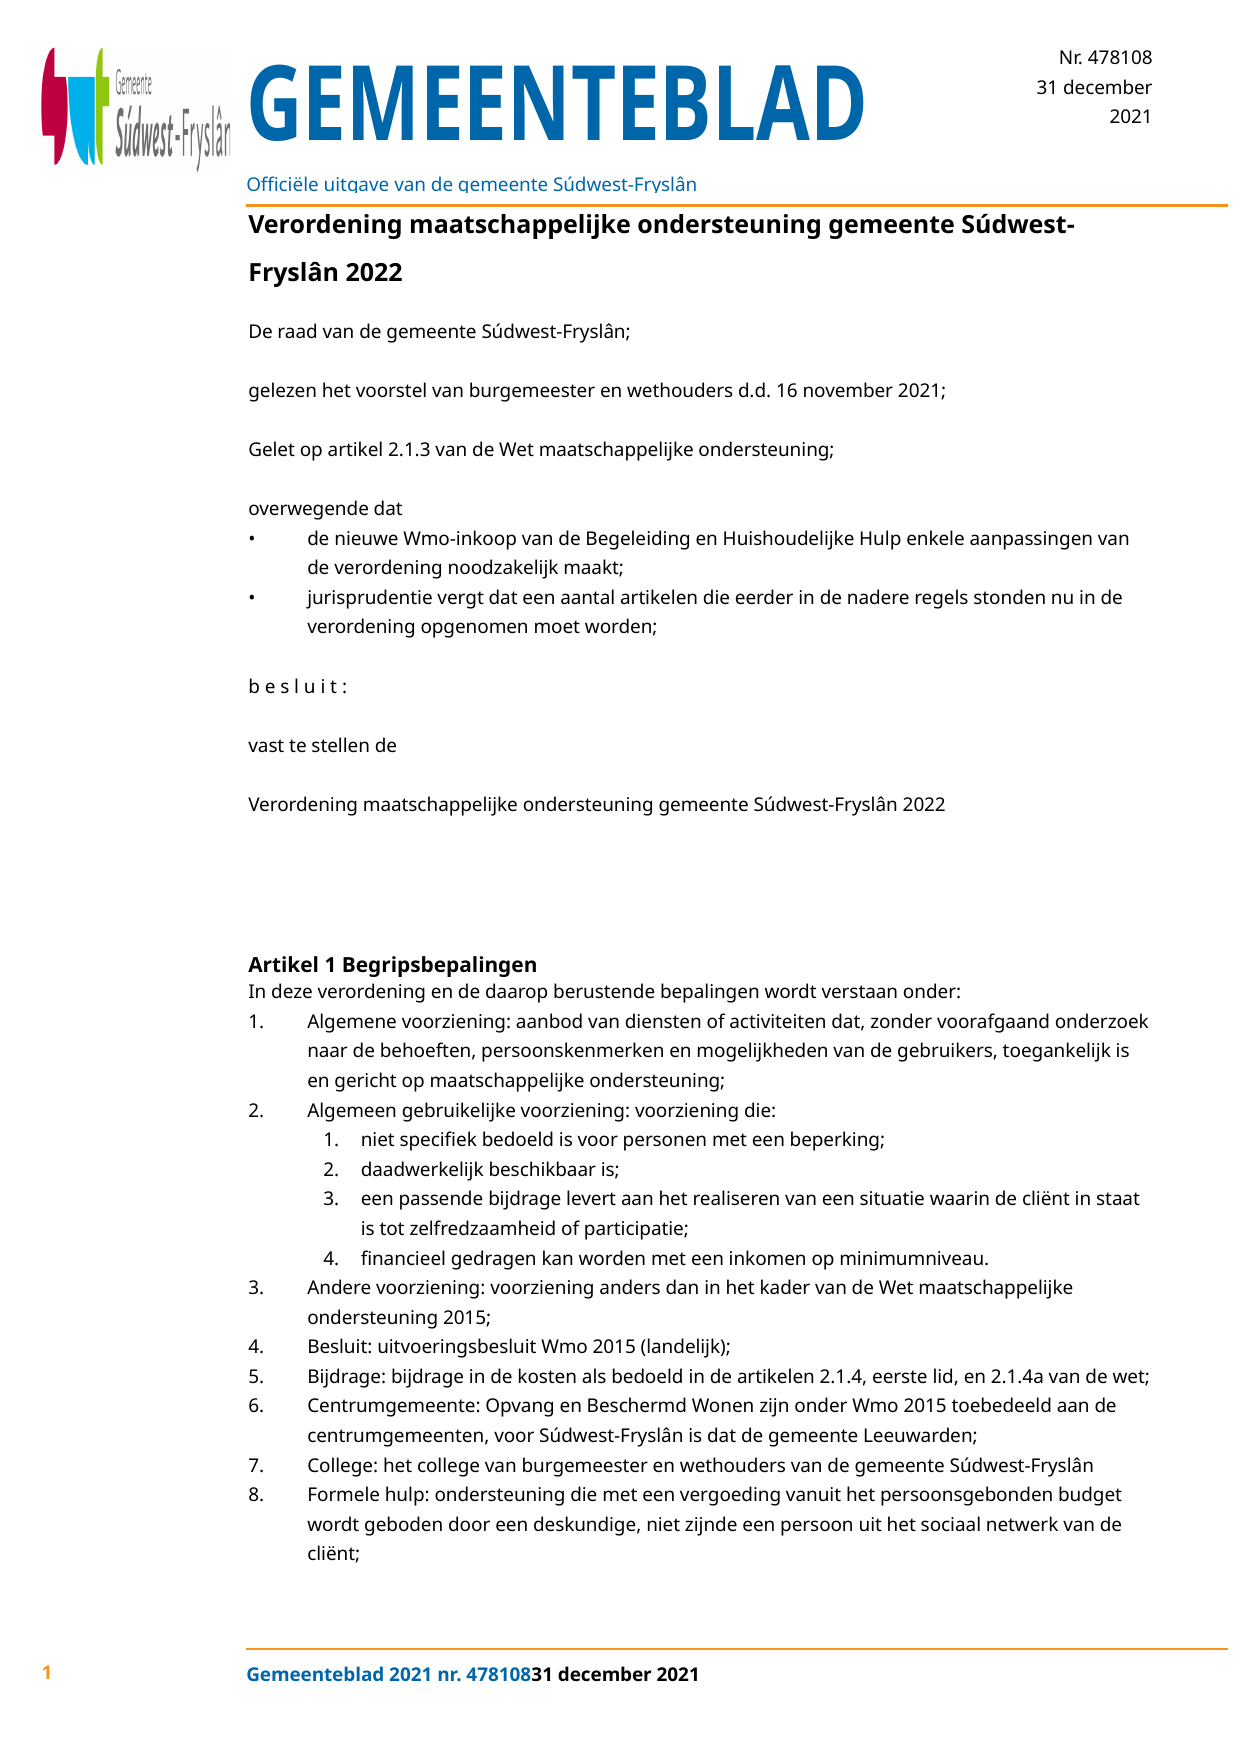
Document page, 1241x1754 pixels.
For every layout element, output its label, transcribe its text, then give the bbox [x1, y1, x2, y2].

list financieel gedragen kan worden met een inkomen op minimumniveau. [323, 1245, 1152, 1271]
text Verordening maatschappelijke ondersteuning gemeente Súdwest-Fryslân 2022 [248, 791, 1152, 817]
text Verordening maatschappelijke ondersteuning gemeente Súdwest-Fryslân 2022 [248, 207, 1152, 288]
list Algemeen gebruikelijke voorziening: voorziening die: [248, 1097, 1152, 1123]
list niet specifiek bedoeld is voor personen met een beperking; [323, 1126, 1152, 1152]
text gelezen het voorstel van burgemeester en wethouders d.d. 16 november 2021; [248, 377, 1152, 403]
list Centrumgemeente: Opvang en Beschermd Wonen zijn onder Wmo 2015 toebedeeld aan de centrumgemeenten, voor Súdwest-Fryslân is dat de gemeente Leeuwarden; [248, 1393, 1152, 1448]
list een passende bijdrage levert aan het realiseren van een situatie waarin de cliënt in staat is tot zelfredzaamheid of participatie; [323, 1186, 1152, 1241]
list daadwerkelijk beschikbaar is; [323, 1156, 1152, 1182]
list Formele hulp: ondersteuning die met een vergoeding vanuit het persoonsgebonden budget wordt geboden door een deskundige, niet zijnde een persoon uit het sociaal netwerk van de cliënt; [248, 1481, 1152, 1566]
text Artikel 1 Begripsbepalingen [248, 950, 1152, 978]
text b e s l u i t : [248, 673, 1152, 699]
list College: het college van burgemeester en wethouders van de gemeente Súdwest-Fryslân [248, 1452, 1152, 1478]
list Algemene voorziening: aanbod van diensten of activiteiten dat, zonder voorafgaand onderzoek naar de behoeften, persoonskenmerken en mogelijkheden van de gebruikers, toegankelijk is en gericht op maatschappelijke ondersteuning; [248, 1008, 1152, 1093]
list Besluit: uitvoeringsbesluit Wmo 2015 (landelijk); [248, 1333, 1152, 1359]
list Bijdrage: bijdrage in de kosten als bedoeld in de artikelen 2.1.4, eerste lid, en 2.1.4a van de wet; [248, 1363, 1152, 1389]
text In deze verordening en de daarop berustende bepalingen wordt verstaan onder: [248, 978, 1152, 1004]
text De raad van de gemeente Súdwest-Fryslân; [248, 318, 1152, 344]
text overwegende dat [248, 495, 1152, 521]
text vast te stellen de [248, 732, 1152, 758]
list jurisprudentie vergt dat een aantal artikelen die eerder in de nadere regels stonden nu in de verordening opgenomen moet worden; [248, 584, 1152, 639]
list de nieuwe Wmo-inkoop van de Begeleiding en Huishoudelijke Hulp enkele aanpassingen van de verordening noodzakelijk maakt; [248, 525, 1152, 580]
list Andere voorziening: voorziening anders dan in het kader van de Wet maatschappelijke ondersteuning 2015; [248, 1274, 1152, 1330]
picture [41, 47, 231, 172]
text Gelet op artikel 2.1.3 van de Wet maatschappelijke ondersteuning; [248, 436, 1152, 462]
